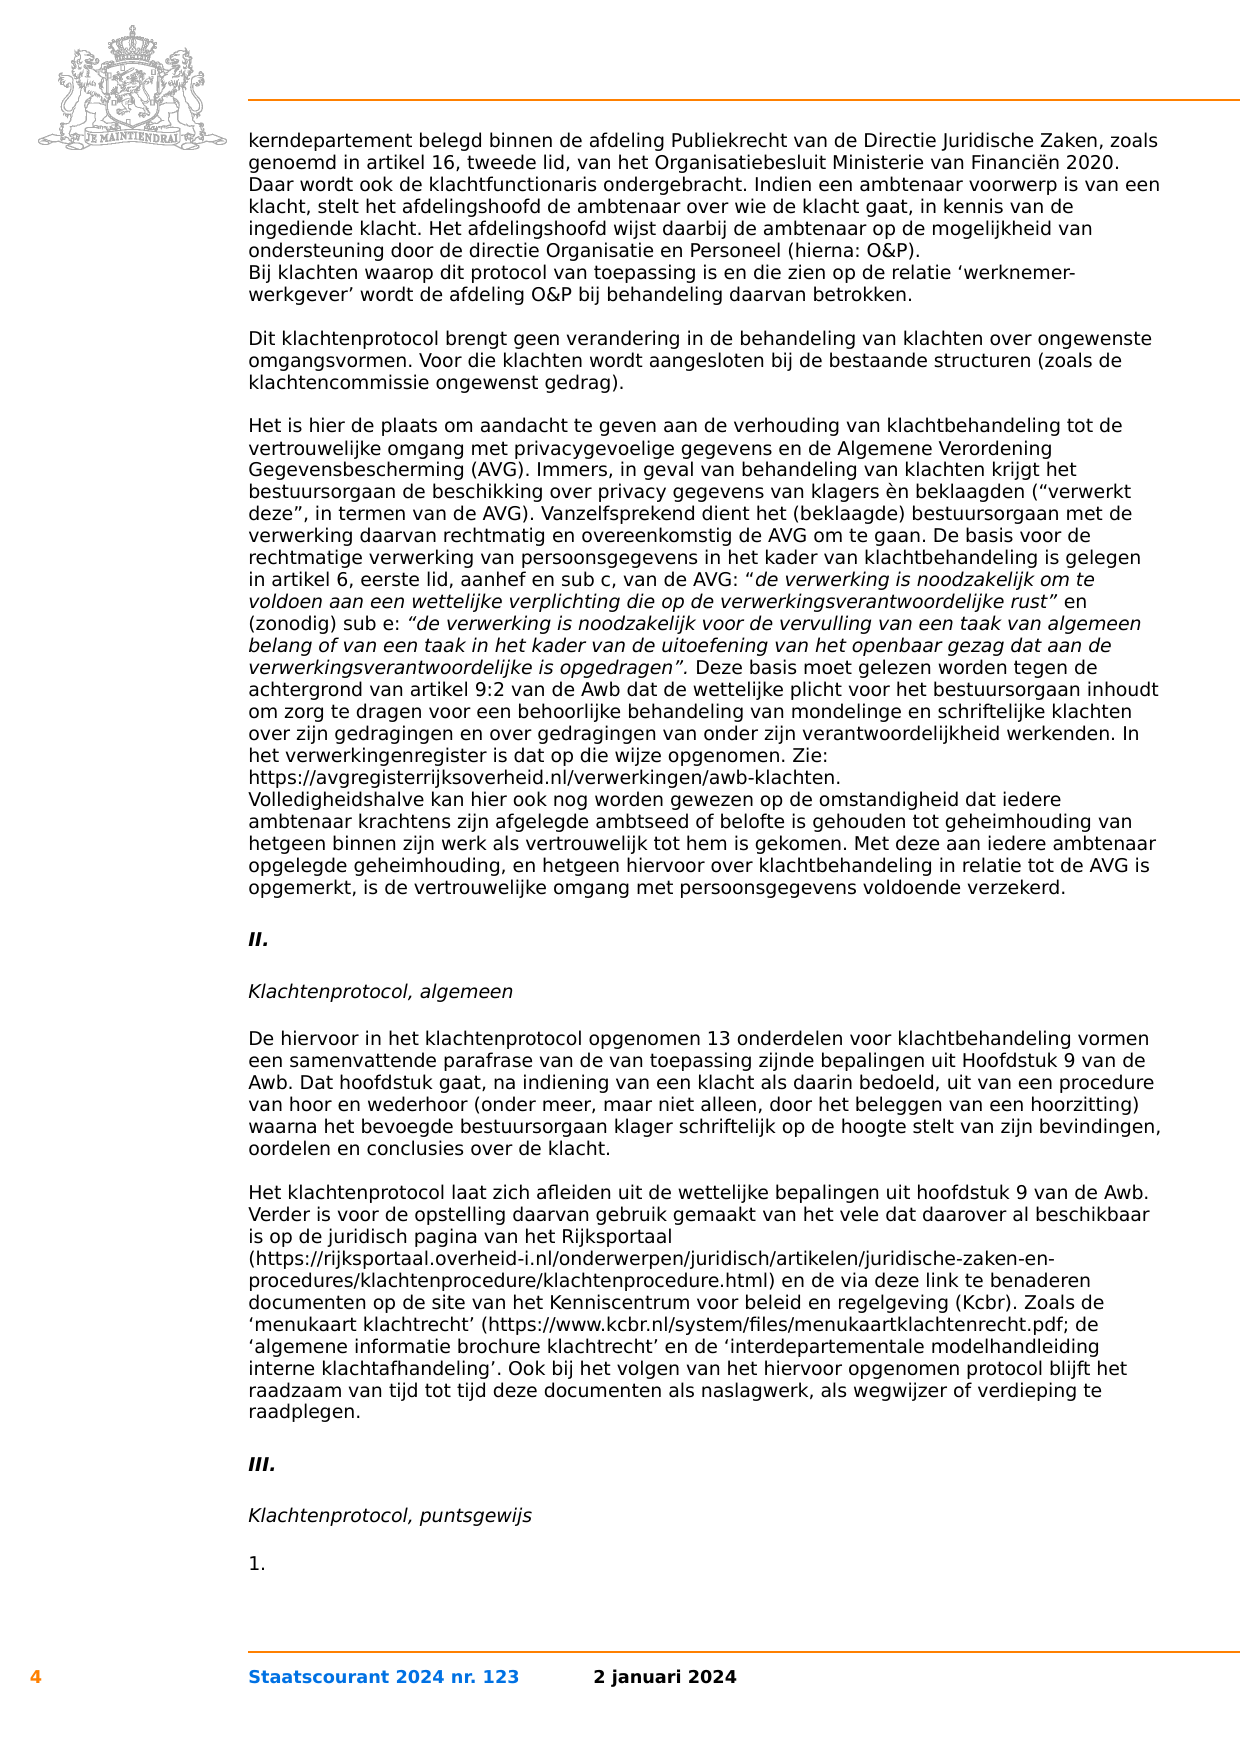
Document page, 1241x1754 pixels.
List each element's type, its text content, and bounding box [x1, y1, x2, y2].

text Bij klachten waarop dit protocol van toepassing is en die zien op de relatie ‘werknemer-werkgever’ wordt de afdeling O&P bij behandeling daarvan betrokken. [248, 262, 1163, 306]
text Dit klachtenprotocol brengt geen verandering in de behandeling van klachten over ongewenste omgangsvormen. Voor die klachten wordt aangesloten bij de bestaande structuren (zoals de klachtencommissie ongewenst gedrag). [248, 328, 1163, 393]
subtitle II. [248, 929, 1163, 951]
text Volledigheidshalve kan hier ook nog worden gewezen op de omstandigheid dat iedere ambtenaar krachtens zijn afgelegde ambtseed of belofte is gehouden tot geheimhouding van hetgeen binnen zijn werk als vertrouwelijk tot hem is gekomen. Met deze aan iedere ambtenaar opgelegde geheimhouding, en hetgeen hiervoor over klachtbehandeling in relatie tot de AVG is opgemerkt, is de vertrouwelijke omgang met persoonsgegevens voldoende verzekerd. [248, 789, 1163, 899]
subtitle Klachtenprotocol, algemeen [248, 981, 1163, 1003]
picture [38, 25, 227, 150]
text Het is hier de plaats om aandacht te geven aan de verhouding van klachtbehandeling tot de vertrouwelijke omgang met privacygevoelige gegevens en de Algemene Verordening Gegevensbescherming (AVG). Immers, in geval van behandeling van klachten krijgt het bestuursorgaan de beschikking over privacy gegevens van klagers èn beklaagden (“verwerkt deze”, in termen van de AVG). Vanzelfsprekend dient het (beklaagde) bestuursorgaan met de verwerking daarvan rechtmatig en overeenkomstig de AVG om te gaan. De basis voor de rechtmatige verwerking van persoonsgegevens in het kader van klachtbehandeling is gelegen in artikel 6, eerste lid, aanhef en sub c, van de AVG: “de verwerking is noodzakelijk om te voldoen aan een wettelijke verplichting die op de verwerkingsverantwoordelijke rust” en (zonodig) sub e: “de verwerking is noodzakelijk voor de vervulling van een taak van algemeen belang of van een taak in het kader van de uitoefening van het openbaar gezag dat aan de verwerkingsverantwoordelijke is opgedragen”. Deze basis moet gelezen worden tegen de achtergrond van artikel 9:2 van de Awb dat de wettelijke plicht voor het bestuursorgaan inhoudt om zorg te dragen voor een behoorlijke behandeling van mondelinge en schriftelijke klachten over zijn gedragingen en over gedragingen van onder zijn verantwoordelijkheid werkenden. In het verwerkingenregister is dat op die wijze opgenomen. Zie: https://avgregisterrijksoverheid.nl/verwerkingen/awb-klachten. [248, 415, 1163, 789]
text De hiervoor in het klachtenprotocol opgenomen 13 onderdelen voor klachtbehandeling vormen een samenvattende parafrase van de van toepassing zijnde bepalingen uit Hoofdstuk 9 van de Awb. Dat hoofdstuk gaat, na indiening van een klacht als daarin bedoeld, uit van een procedure van hoor en wederhoor (onder meer, maar niet alleen, door het beleggen van een hoorzitting) waarna het bevoegde bestuursorgaan klager schriftelijk op de hoogte stelt van zijn bevindingen, oordelen en conclusies over de klacht. [248, 1028, 1163, 1160]
subtitle III. [248, 1453, 1163, 1475]
text Het klachtenprotocol laat zich afleiden uit de wettelijke bepalingen uit hoofdstuk 9 van de Awb. Verder is voor de opstelling daarvan gebruik gemaakt van het vele dat daarover al beschikbaar is op de juridisch pagina van het Rijksportaal (https://rijksportaal.overheid-i.nl/onderwerpen/juridisch/artikelen/juridische-zaken-en-procedures/klachtenprocedure/klachtenprocedure.html) en de via deze link te benaderen documenten op de site van het Kenniscentrum voor beleid en regelgeving (Kcbr). Zoals de ‘menukaart klachtrecht’ (https://www.kcbr.nl/system/files/menukaartklachtenrecht.pdf; de ‘algemene informatie brochure klachtrecht’ en de ‘interdepartementale modelhandleiding interne klachtafhandeling’. Ook bij het volgen van het hiervoor opgenomen protocol blijft het raadzaam van tijd tot tijd deze documenten als naslagwerk, als wegwijzer of verdieping te raadplegen. [248, 1182, 1163, 1423]
text kerndepartement belegd binnen de afdeling Publiekrecht van de Directie Juridische Zaken, zoals genoemd in artikel 16, tweede lid, van het Organisatiebesluit Ministerie van Financiën 2020. Daar wordt ook de klachtfunctionaris ondergebracht. Indien een ambtenaar voorwerp is van een klacht, stelt het afdelingshoofd de ambtenaar over wie de klacht gaat, in kennis van de ingediende klacht. Het afdelingshoofd wijst daarbij de ambtenaar op de mogelijkheid van ondersteuning door de directie Organisatie en Personeel (hierna: O&P). [248, 130, 1163, 262]
subtitle Klachtenprotocol, puntsgewijs [248, 1505, 1163, 1527]
text 1. [248, 1552, 1163, 1574]
